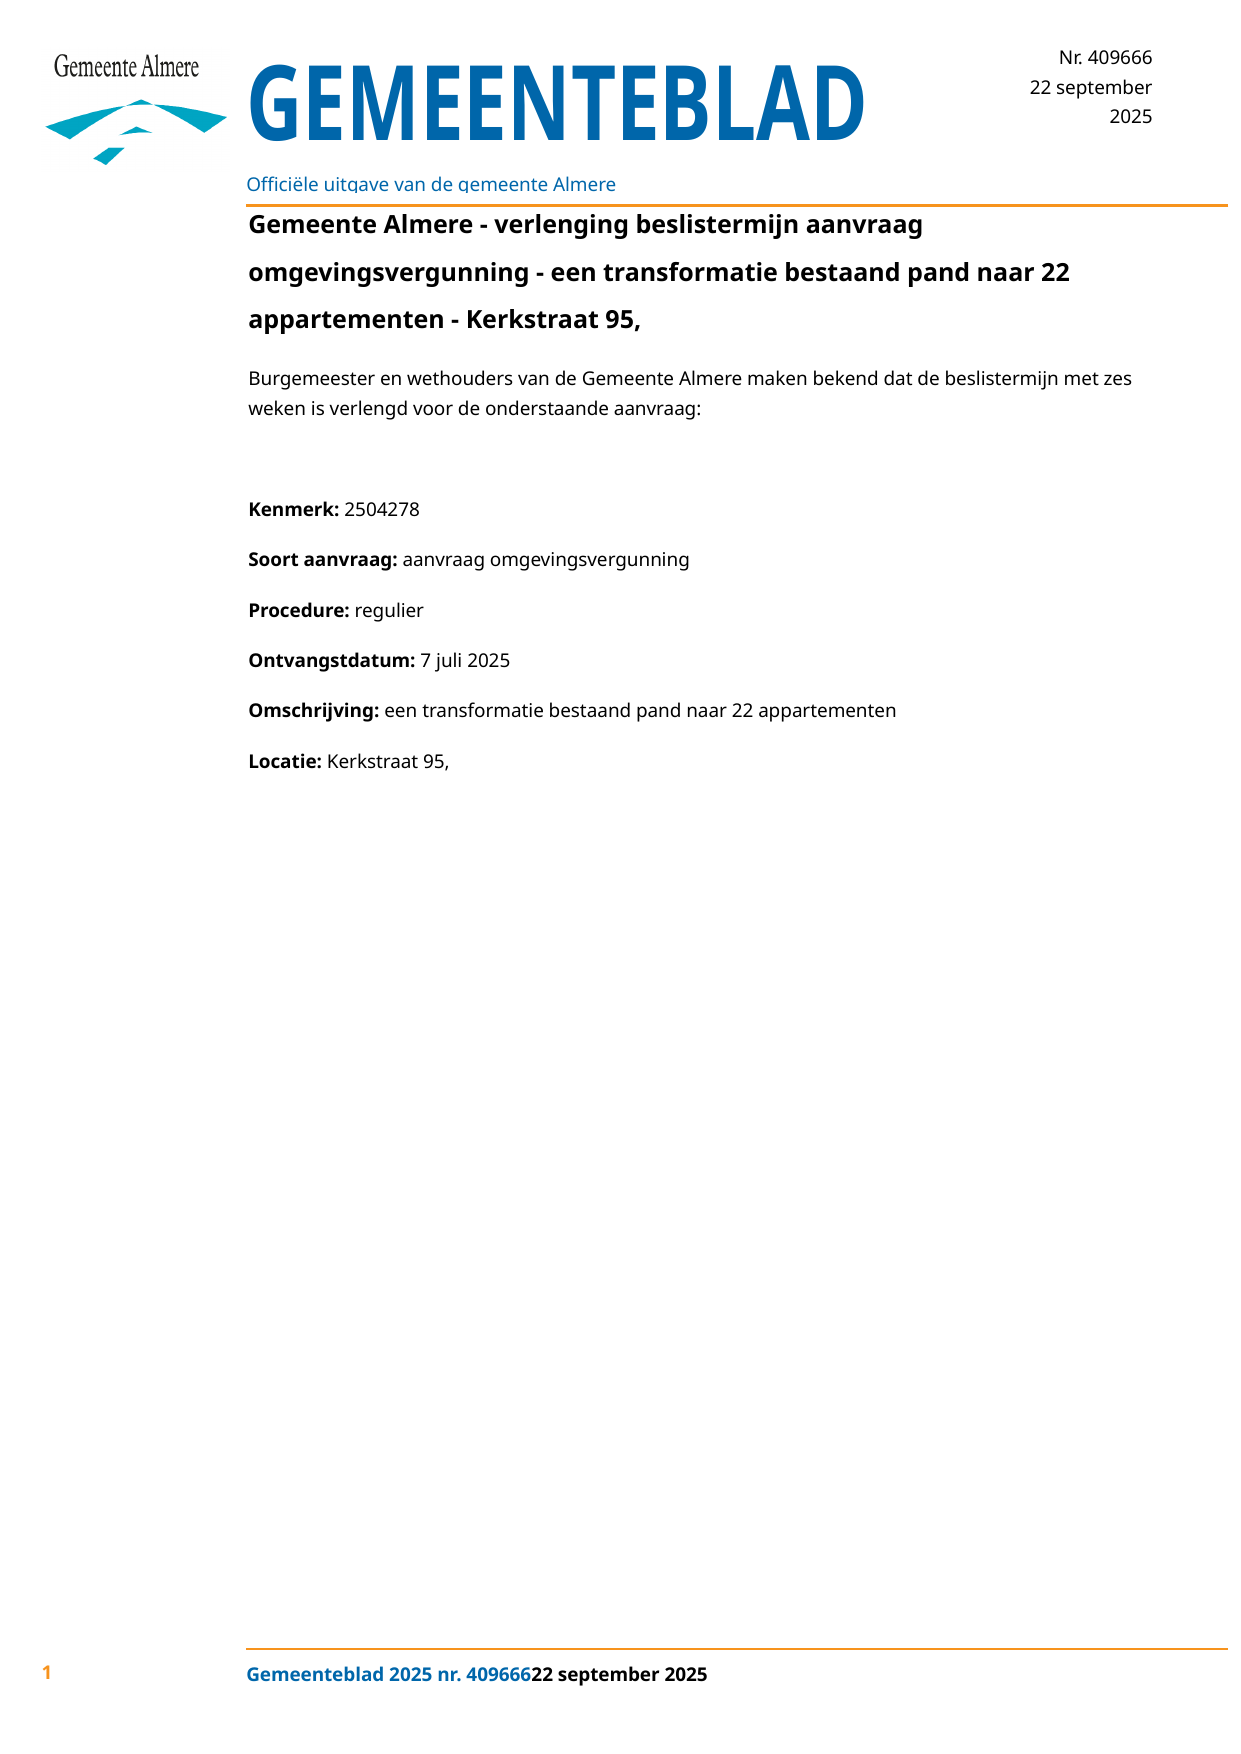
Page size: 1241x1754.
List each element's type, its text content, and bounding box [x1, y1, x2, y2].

text Soort aanvraag: aanvraag omgevingsvergunning [248, 546, 1152, 572]
text Gemeente Almere - verlenging beslistermijn aanvraag omgevingsvergunning - een transformatie bestaand pand naar 22 appartementen - Kerkstraat 95, [248, 207, 1152, 336]
text Locatie: Kerkstraat 95, [248, 748, 1152, 774]
text Kenmerk: 2504278 [248, 496, 1152, 522]
picture [41, 47, 231, 172]
text Ontvangstdatum: 7 juli 2025 [248, 647, 1152, 673]
text Procedure: regulier [248, 597, 1152, 622]
text Omschrijving: een transformatie bestaand pand naar 22 appartementen [248, 698, 1152, 723]
text Burgemeester en wethouders van de Gemeente Almere maken bekend dat de beslistermijn met zes weken is verlengd voor de onderstaande aanvraag: [248, 366, 1152, 421]
